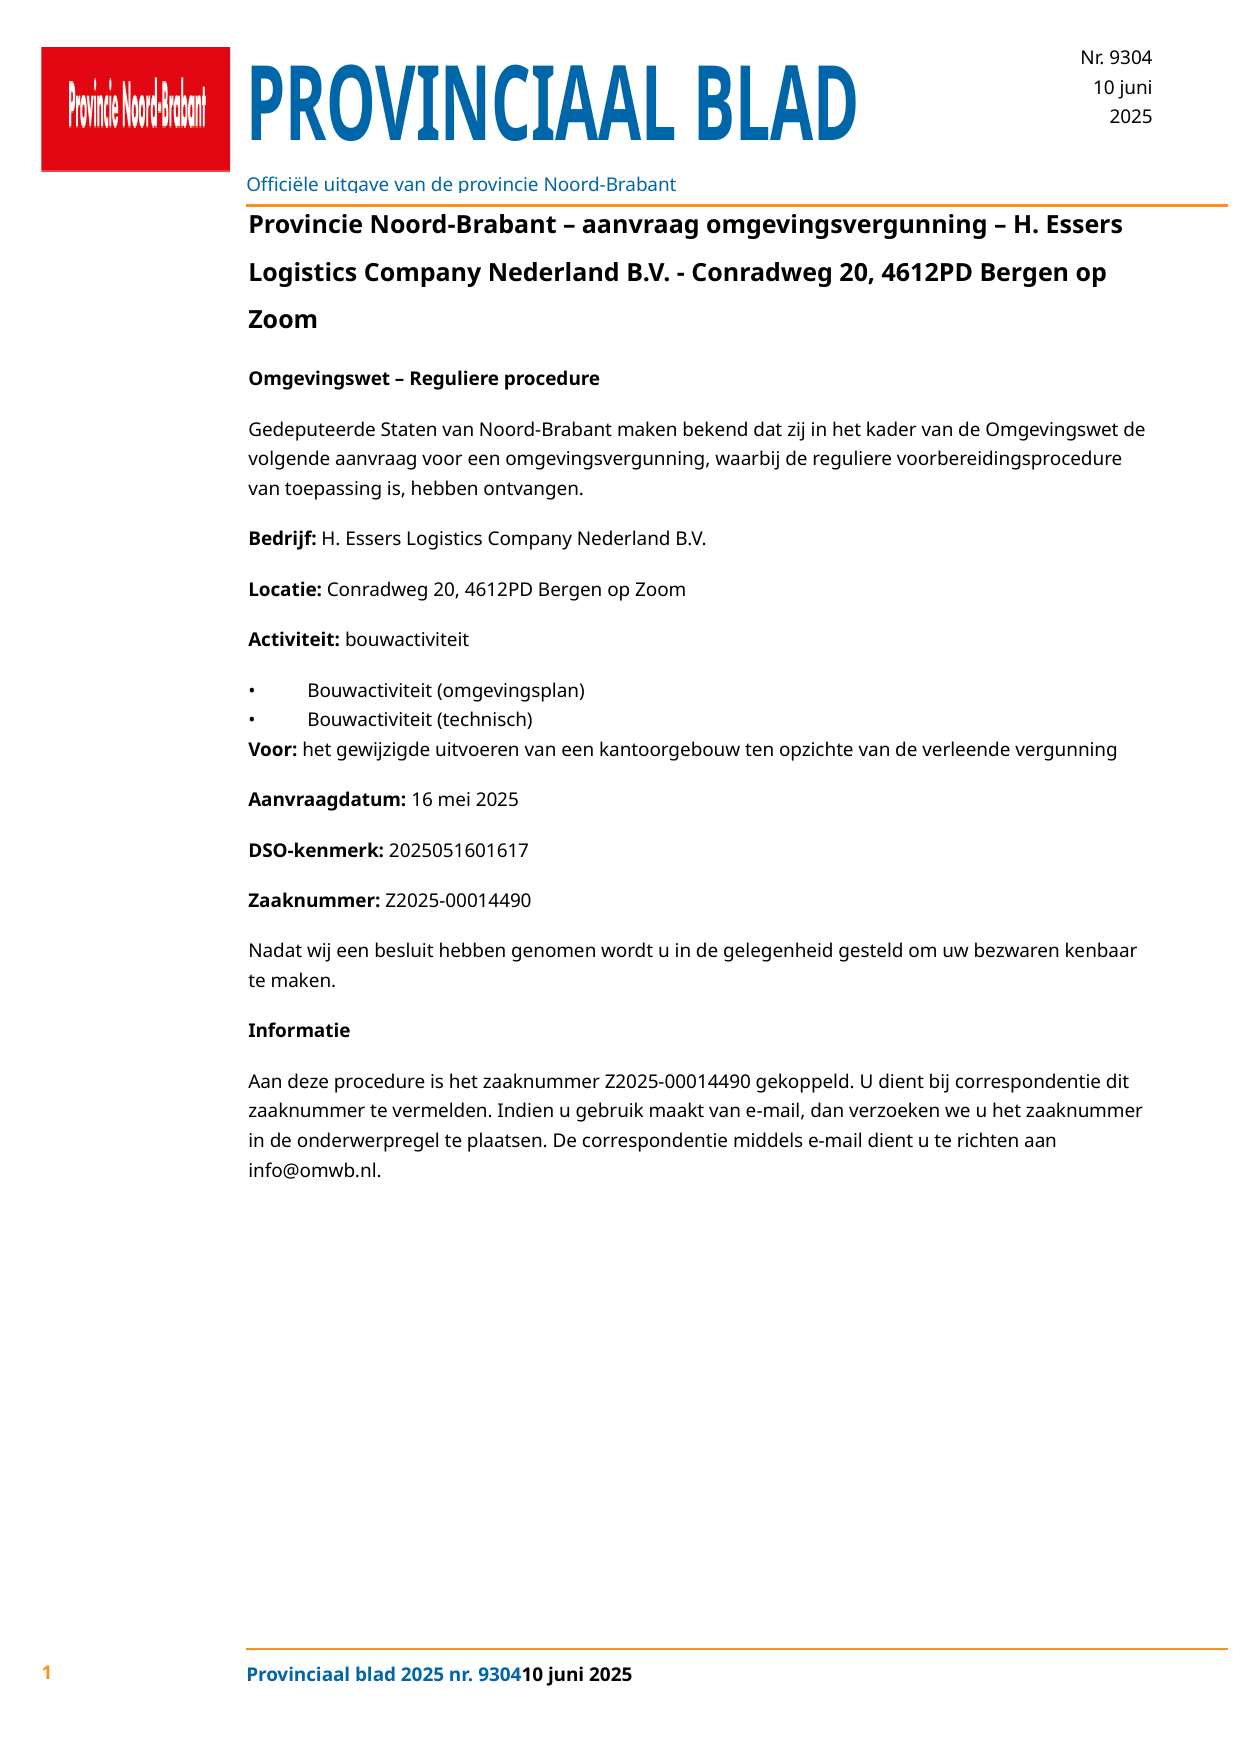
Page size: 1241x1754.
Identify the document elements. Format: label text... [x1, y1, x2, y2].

list Bouwactiviteit (omgevingsplan) [248, 677, 1152, 702]
text Voor: het gewijzigde uitvoeren van een kantoorgebouw ten opzichte van de verleende vergunning [248, 736, 1152, 762]
text Gedeputeerde Staten van Noord-Brabant maken bekend dat zij in het kader van de Omgevingswet de volgende aanvraag voor een omgevingsvergunning, waarbij de reguliere voorbereidingsprocedure van toepassing is, hebben ontvangen. [248, 416, 1152, 501]
text Aan deze procedure is het zaaknummer Z2025-00014490 gekoppeld. U dient bij correspondentie dit zaaknummer te vermelden. Indien u gebruik maakt van e-mail, dan verzoeken we u het zaaknummer in de onderwerpregel te plaatsen. De correspondentie middels e-mail dient u te richten aan info@omwb.nl. [248, 1068, 1152, 1182]
text Zaaknummer: Z2025-00014490 [248, 887, 1152, 913]
text Nadat wij een besluit hebben genomen wordt u in de gelegenheid gesteld om uw bezwaren kenbaar te maken. [248, 938, 1152, 993]
text Omgevingswet – Reguliere procedure [248, 366, 1152, 391]
text Provincie Noord-Brabant – aanvraag omgevingsvergunning – H. Essers Logistics Company Nederland B.V. - Conradweg 20, 4612PD Bergen op Zoom [248, 207, 1152, 336]
text Aanvraagdatum: 16 mei 2025 [248, 786, 1152, 812]
text Informatie [248, 1018, 1152, 1043]
picture [41, 47, 231, 172]
text Locatie: Conradweg 20, 4612PD Bergen op Zoom [248, 576, 1152, 602]
list Bouwactiviteit (technisch) [248, 706, 1152, 732]
text Activiteit: bouwactiviteit [248, 626, 1152, 652]
text Bedrijf: H. Essers Logistics Company Nederland B.V. [248, 526, 1152, 551]
text DSO-kenmerk: 2025051601617 [248, 837, 1152, 862]
